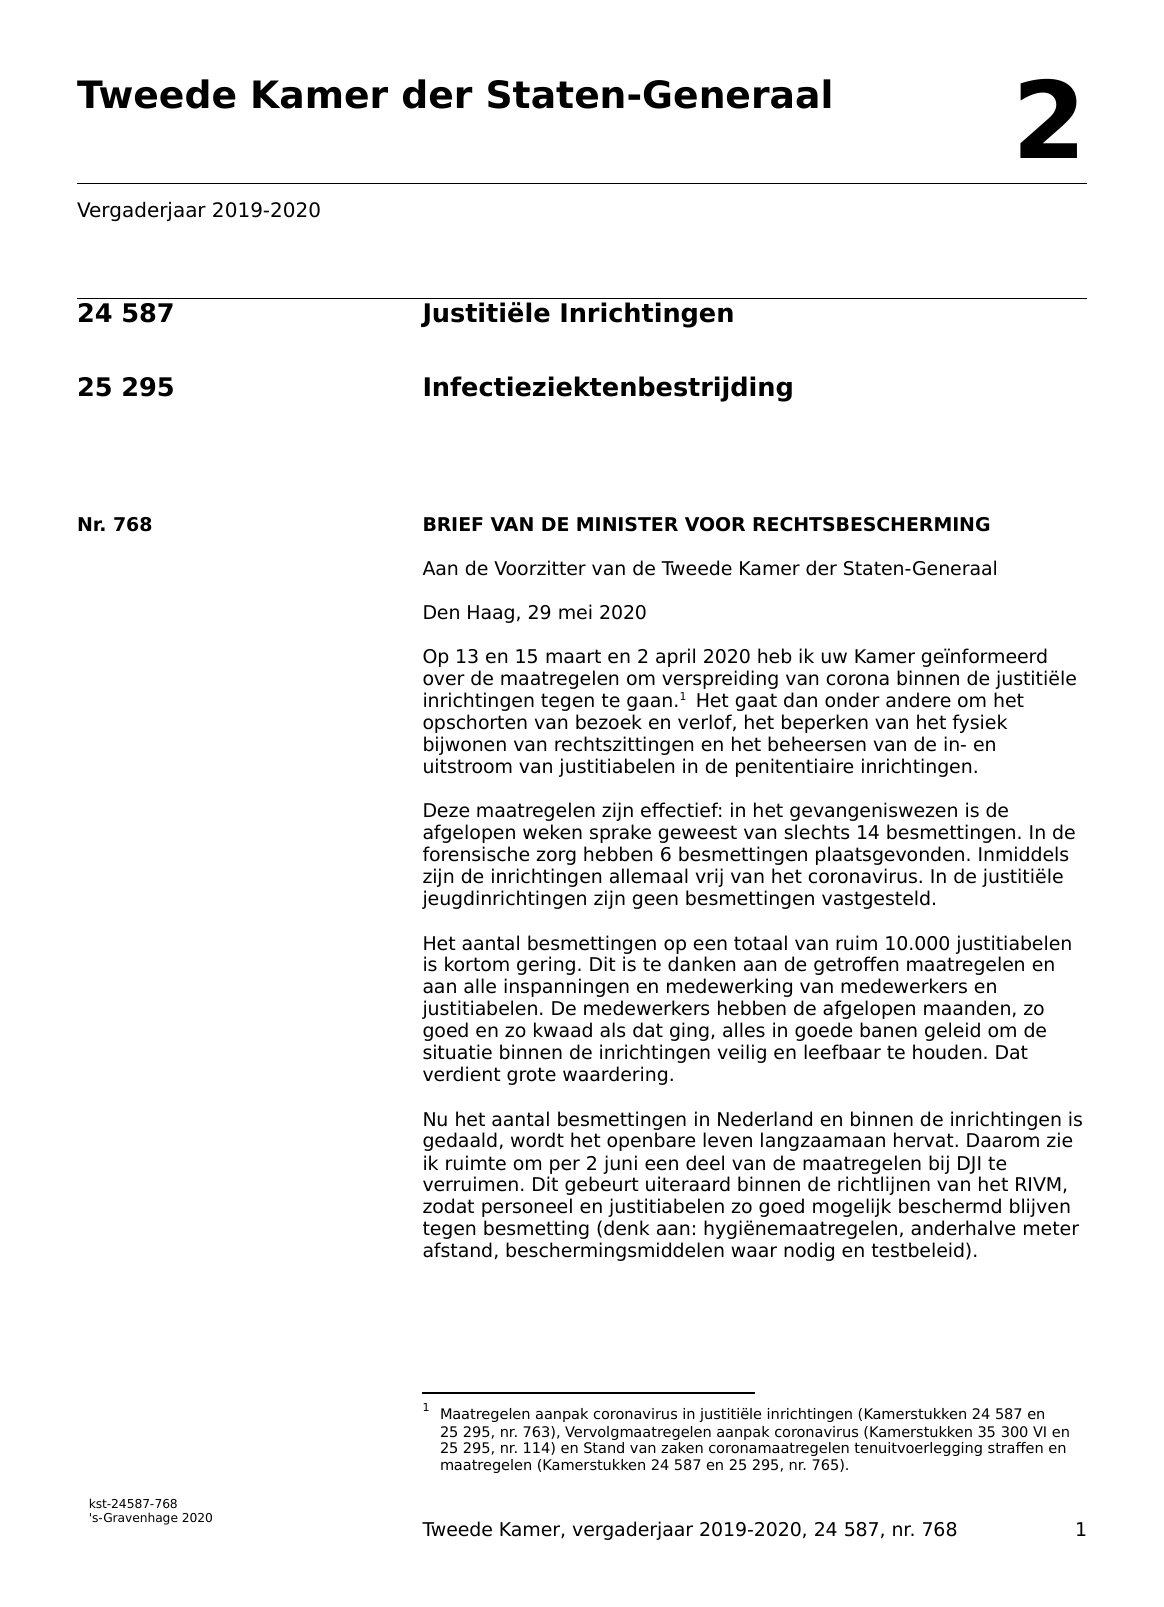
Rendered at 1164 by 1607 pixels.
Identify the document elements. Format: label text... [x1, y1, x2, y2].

text Deze maatregelen zijn effectief: in het gevangeniswezen is de afgelopen weken sprake geweest van slechts 14 besmettingen. In de forensische zorg hebben 6 besmettingen plaatsgevonden. Inmiddels zijn de inrichtingen allemaal vrij van het coronavirus. In de justitiële jeugdinrichtingen zijn geen besmettingen vastgesteld. [422, 800, 1087, 910]
table_cell Vergaderjaar 2019-2020 [77, 184, 1087, 298]
text 's-Gravenhage 2020 [88, 1511, 323, 1525]
text Aan de Voorzitter van de Tweede Kamer der Staten-Generaal [422, 558, 1087, 580]
text Op 13 en 15 maart en 2 april 2020 heb ik uw Kamer geïnformeerd over de maatregelen om verspreiding van corona binnen de justitiële inrichtingen tegen te gaan. Het gaat dan onder andere om het opschorten van bezoek en verlof, het beperken van het fysiek bijwonen van rechtszittingen en het beheersen van de in- en uitstroom van justitiabelen in de penitentiaire inrichtingen. [422, 646, 1087, 778]
text Maatregelen aanpak coronavirus in justitiële inrichtingen (Kamerstukken 24 587 en 25 295, nr. 763), Vervolgmaatregelen aanpak coronavirus (Kamerstukken 35 300 VI en 25 295, nr. 114) en Stand van zaken coronamaatregelen tenuitvoerlegging straffen en maatregelen (Kamerstukken 24 587 en 25 295, nr. 765). [422, 1402, 1087, 1474]
text Den Haag, 29 mei 2020 [422, 602, 1087, 624]
text Nu het aantal besmettingen in Nederland en binnen de inrichtingen is gedaald, wordt het openbare leven langzaamaan hervat. Daarom zie ik ruimte om per 2 juni een deel van de maatregelen bij DJI te verruimen. Dit gebeurt uiteraard binnen de richtlijnen van het RIVM, zodat personeel en justitiabelen zo goed mogelijk beschermd blijven tegen besmetting (denk aan: hygiënemaatregelen, anderhalve meter afstand, beschermingsmiddelen waar nodig en testbeleid). [422, 1108, 1087, 1262]
table_header Tweede Kamer der Staten-Generaal [77, 59, 886, 183]
subtitle 24 587 Justitiële Inrichtingen [77, 299, 1087, 329]
text kst-24587-768 [88, 1497, 323, 1511]
table_header 2 [886, 59, 1087, 183]
subtitle 25 295 Infectieziektenbestrijding [77, 373, 1087, 403]
text Het aantal besmettingen op een totaal van ruim 10.000 justitiabelen is kortom gering. Dit is te danken aan de getroffen maatregelen en aan alle inspanningen en medewerking van medewerkers en justitiabelen. De medewerkers hebben de afgelopen maanden, zo goed en zo kwaad als dat ging, alles in goede banen geleid om de situatie binnen de inrichtingen veilig en leefbaar te houden. Dat verdient grote waardering. [422, 932, 1087, 1086]
subtitle Nr. 768 BRIEF VAN DE MINISTER VOOR RECHTSBESCHERMING [77, 514, 1087, 536]
